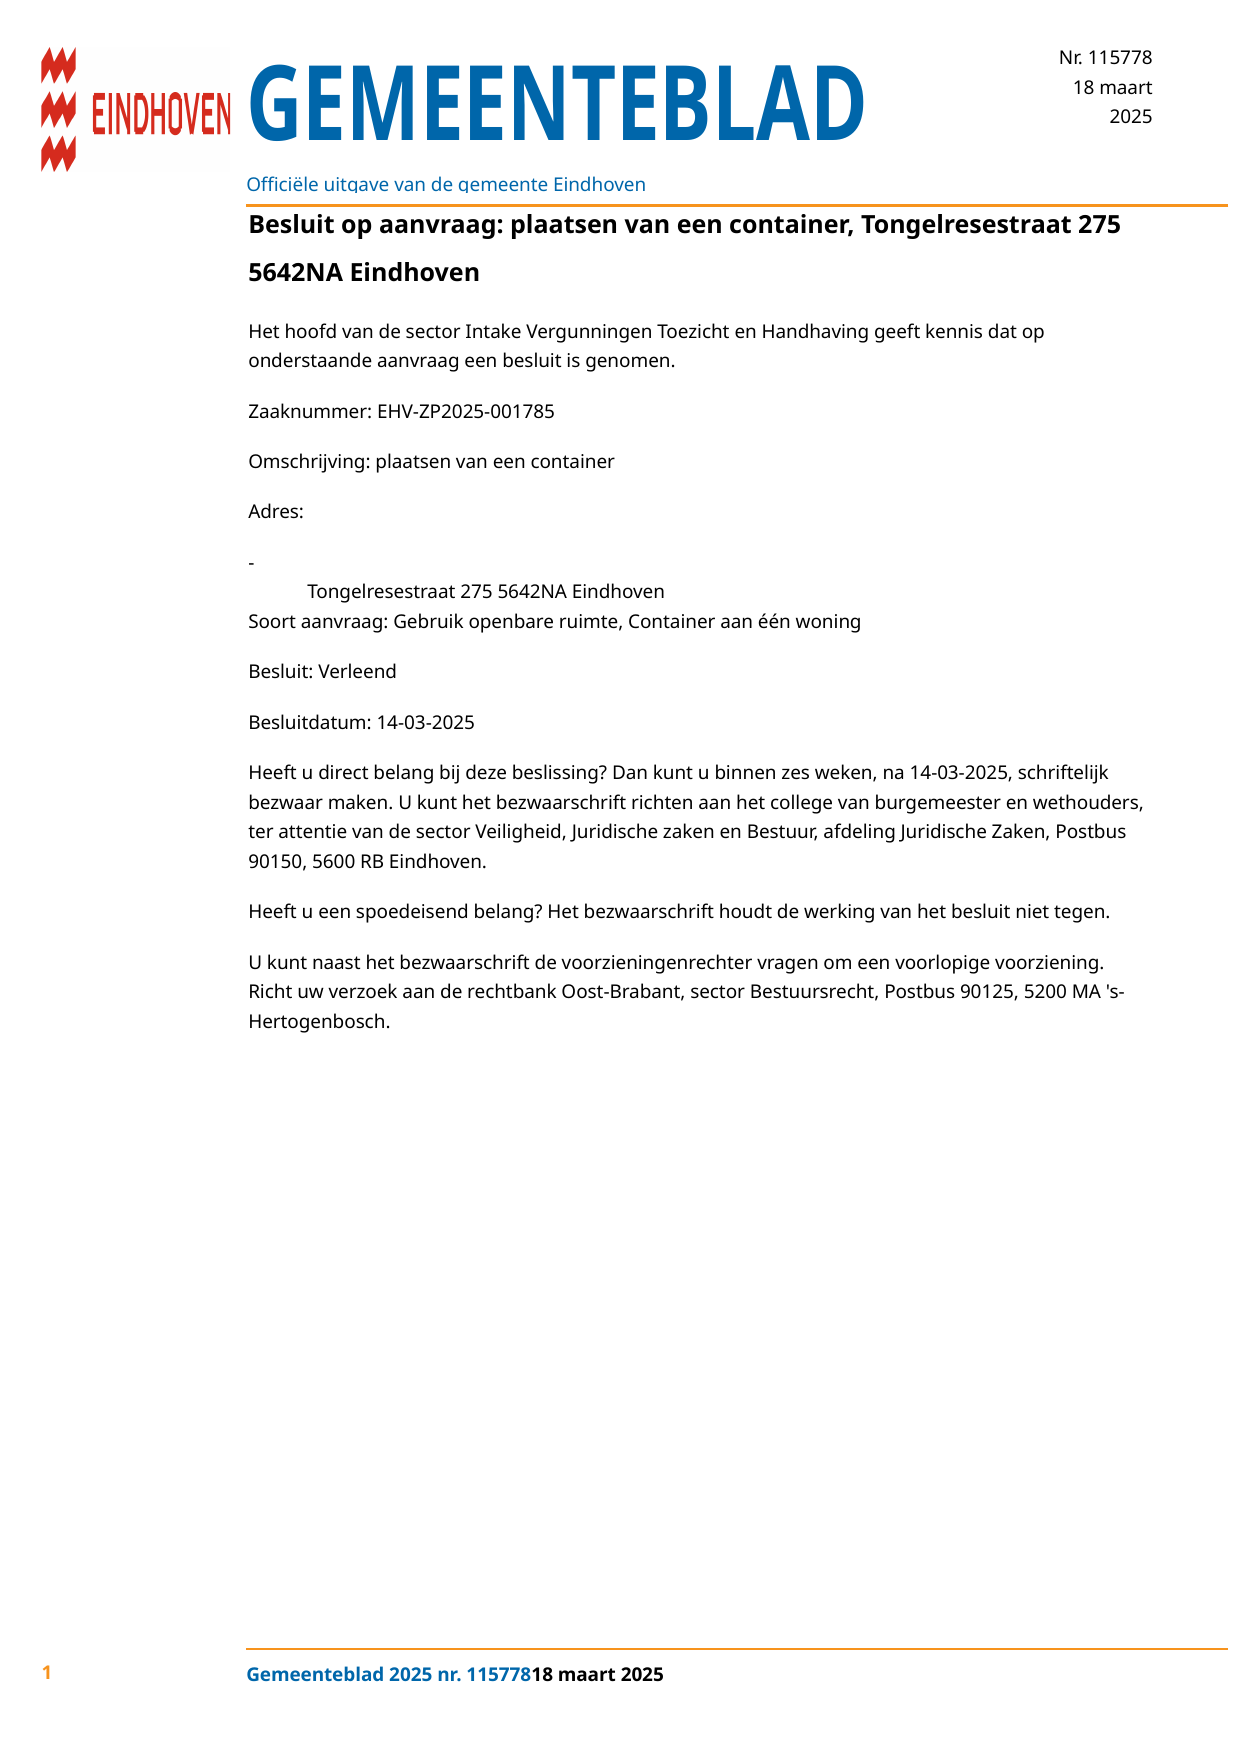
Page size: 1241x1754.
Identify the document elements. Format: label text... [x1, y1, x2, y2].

text Besluit op aanvraag: plaatsen van een container, Tongelresestraat 275 5642NA Eindhoven [248, 207, 1152, 288]
text Heeft u een spoedeisend belang? Het bezwaarschrift houdt de werking van het besluit niet tegen. [248, 899, 1152, 924]
text Het hoofd van de sector Intake Vergunningen Toezicht en Handhaving geeft kennis dat op onderstaande aanvraag een besluit is genomen. [248, 318, 1152, 373]
text Besluit: Verleend [248, 659, 1152, 684]
text Soort aanvraag: Gebruik openbare ruimte, Container aan één woning [248, 608, 1152, 634]
text Omschrijving: plaatsen van een container [248, 448, 1152, 474]
picture [41, 47, 231, 172]
text U kunt naast het bezwaarschrift de voorzieningenrechter vragen om een voorlopige voorziening. Richt uw verzoek aan de rechtbank Oost-Brabant, sector Bestuursrecht, Postbus 90125, 5200 MA 's-Hertogenbosch. [248, 949, 1152, 1034]
text Heeft u direct belang bij deze beslissing? Dan kunt u binnen zes weken, na 14-03-2025, schriftelijk bezwaar maken. U kunt het bezwaarschrift richten aan het college van burgemeester en wethouders, ter attentie van de sector Veiligheid, Juridische zaken en Bestuur, afdeling Juridische Zaken, Postbus 90150, 5600 RB Eindhoven. [248, 759, 1152, 874]
list Tongelresestraat 275 5642NA Eindhoven [248, 579, 1152, 604]
text Zaaknummer: EHV-ZP2025-001785 [248, 398, 1152, 424]
text Besluitdatum: 14-03-2025 [248, 709, 1152, 735]
text Adres: [248, 499, 1152, 524]
